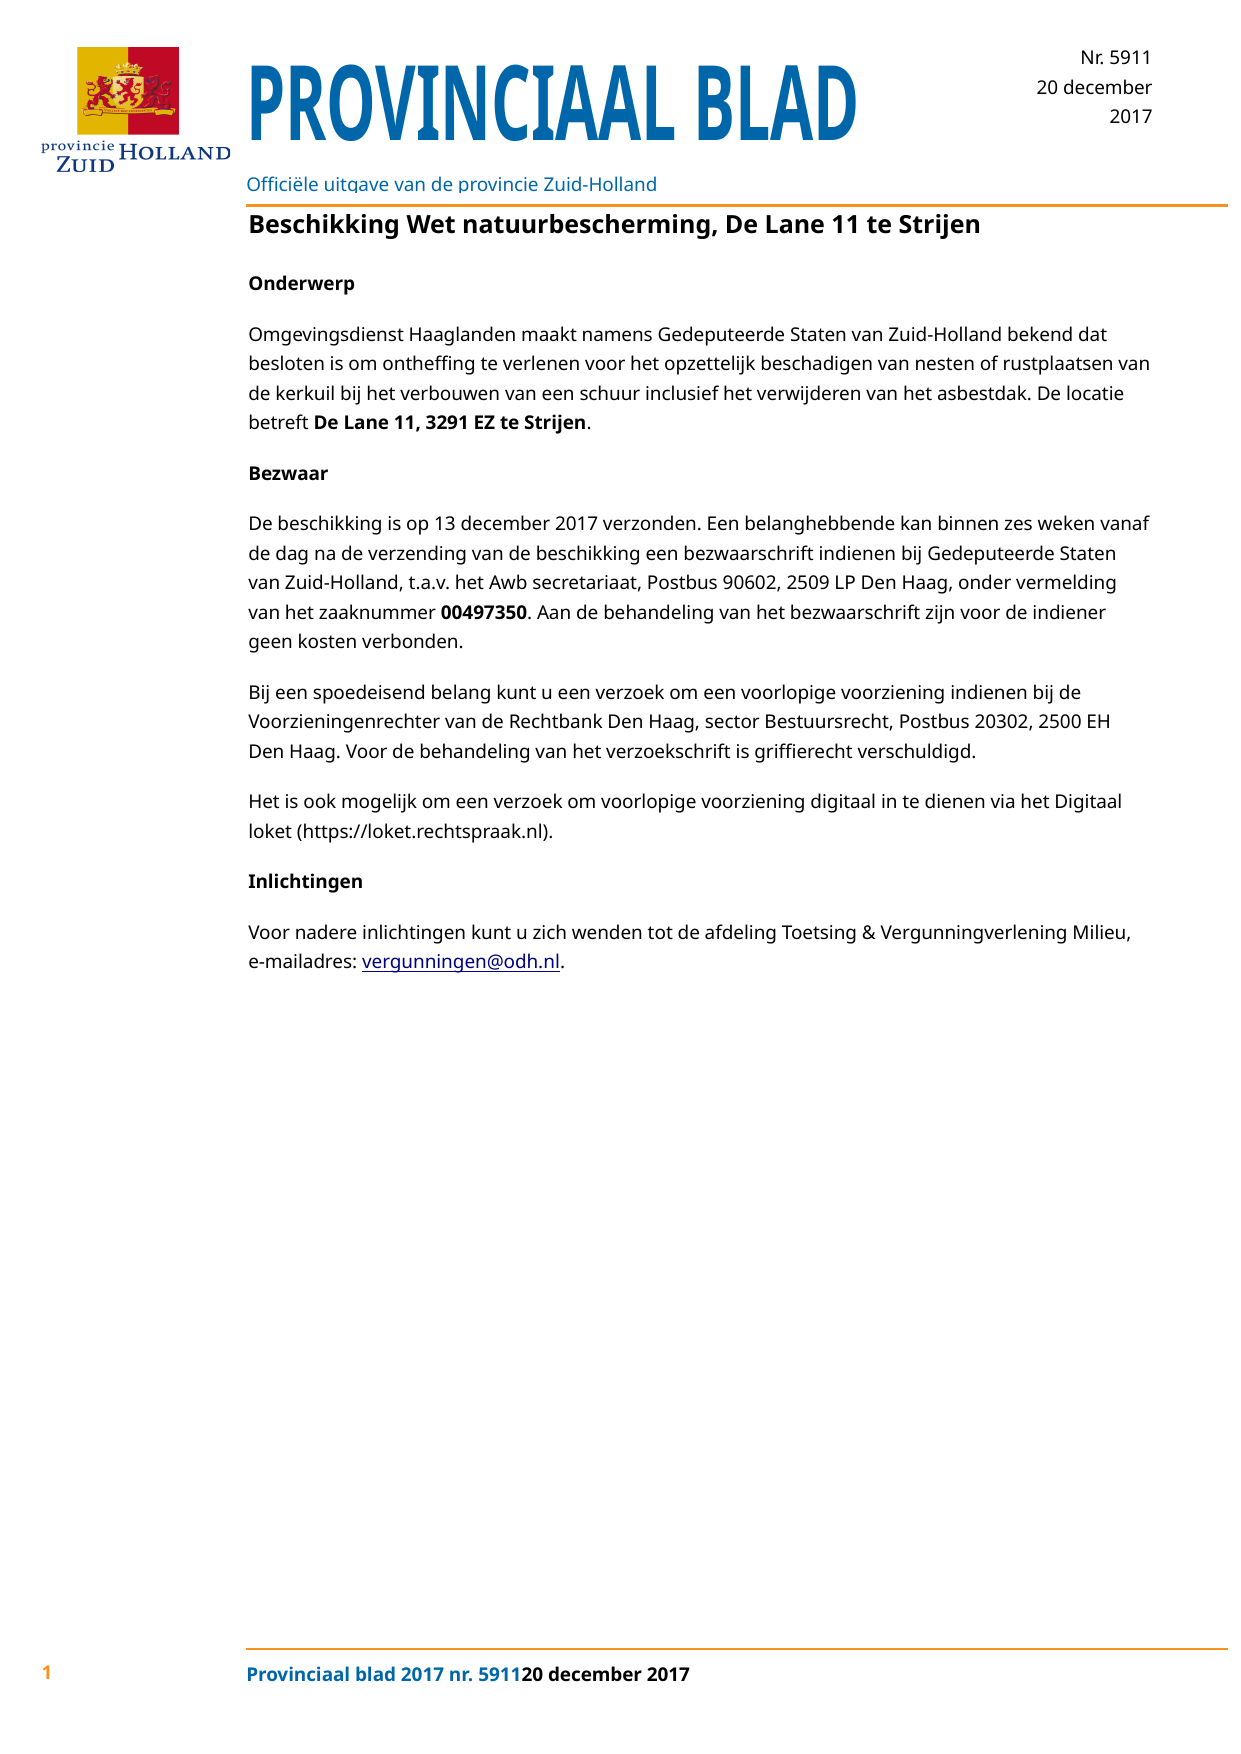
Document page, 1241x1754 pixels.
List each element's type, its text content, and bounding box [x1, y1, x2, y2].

picture [41, 47, 231, 172]
text Het is ook mogelijk om een verzoek om voorlopige voorziening digitaal in te dienen via het Digitaal loket (https://loket.rechtspraak.nl). [248, 789, 1152, 844]
text De beschikking is op 13 december 2017 verzonden. Een belanghebbende kan binnen zes weken vanaf de dag na de verzending van de beschikking een bezwaarschrift indienen bij Gedeputeerde Staten van Zuid-Holland, t.a.v. het Awb secretariaat, Postbus 90602, 2509 LP Den Haag, onder vermelding van het zaaknummer 00497350. Aan de behandeling van het bezwaarschrift zijn voor de indiener geen kosten verbonden. [248, 510, 1152, 654]
text Inlichtingen [248, 869, 1152, 894]
text Onderwerp [248, 270, 1152, 296]
text Voor nadere inlichtingen kunt u zich wenden tot de afdeling Toetsing & Vergunningverlening Milieu, e-mailadres: vergunningen@odh.nl. [248, 919, 1152, 974]
text Beschikking Wet natuurbescherming, De Lane 11 te Strijen [248, 207, 1152, 241]
text Bij een spoedeisend belang kunt u een verzoek om een voorlopige voorziening indienen bij de Voorzieningenrechter van de Rechtbank Den Haag, sector Bestuursrecht, Postbus 20302, 2500 EH Den Haag. Voor de behandeling van het verzoekschrift is griffierecht verschuldigd. [248, 679, 1152, 764]
text Bezwaar [248, 460, 1152, 486]
text Omgevingsdienst Haaglanden maakt namens Gedeputeerde Staten van Zuid-Holland bekend dat besloten is om ontheffing te verlenen voor het opzettelijk beschadigen van nesten of rustplaatsen van de kerkuil bij het verbouwen van een schuur inclusief het verwijderen van het asbestdak. De locatie betreft De Lane 11, 3291 EZ te Strijen. [248, 321, 1152, 435]
